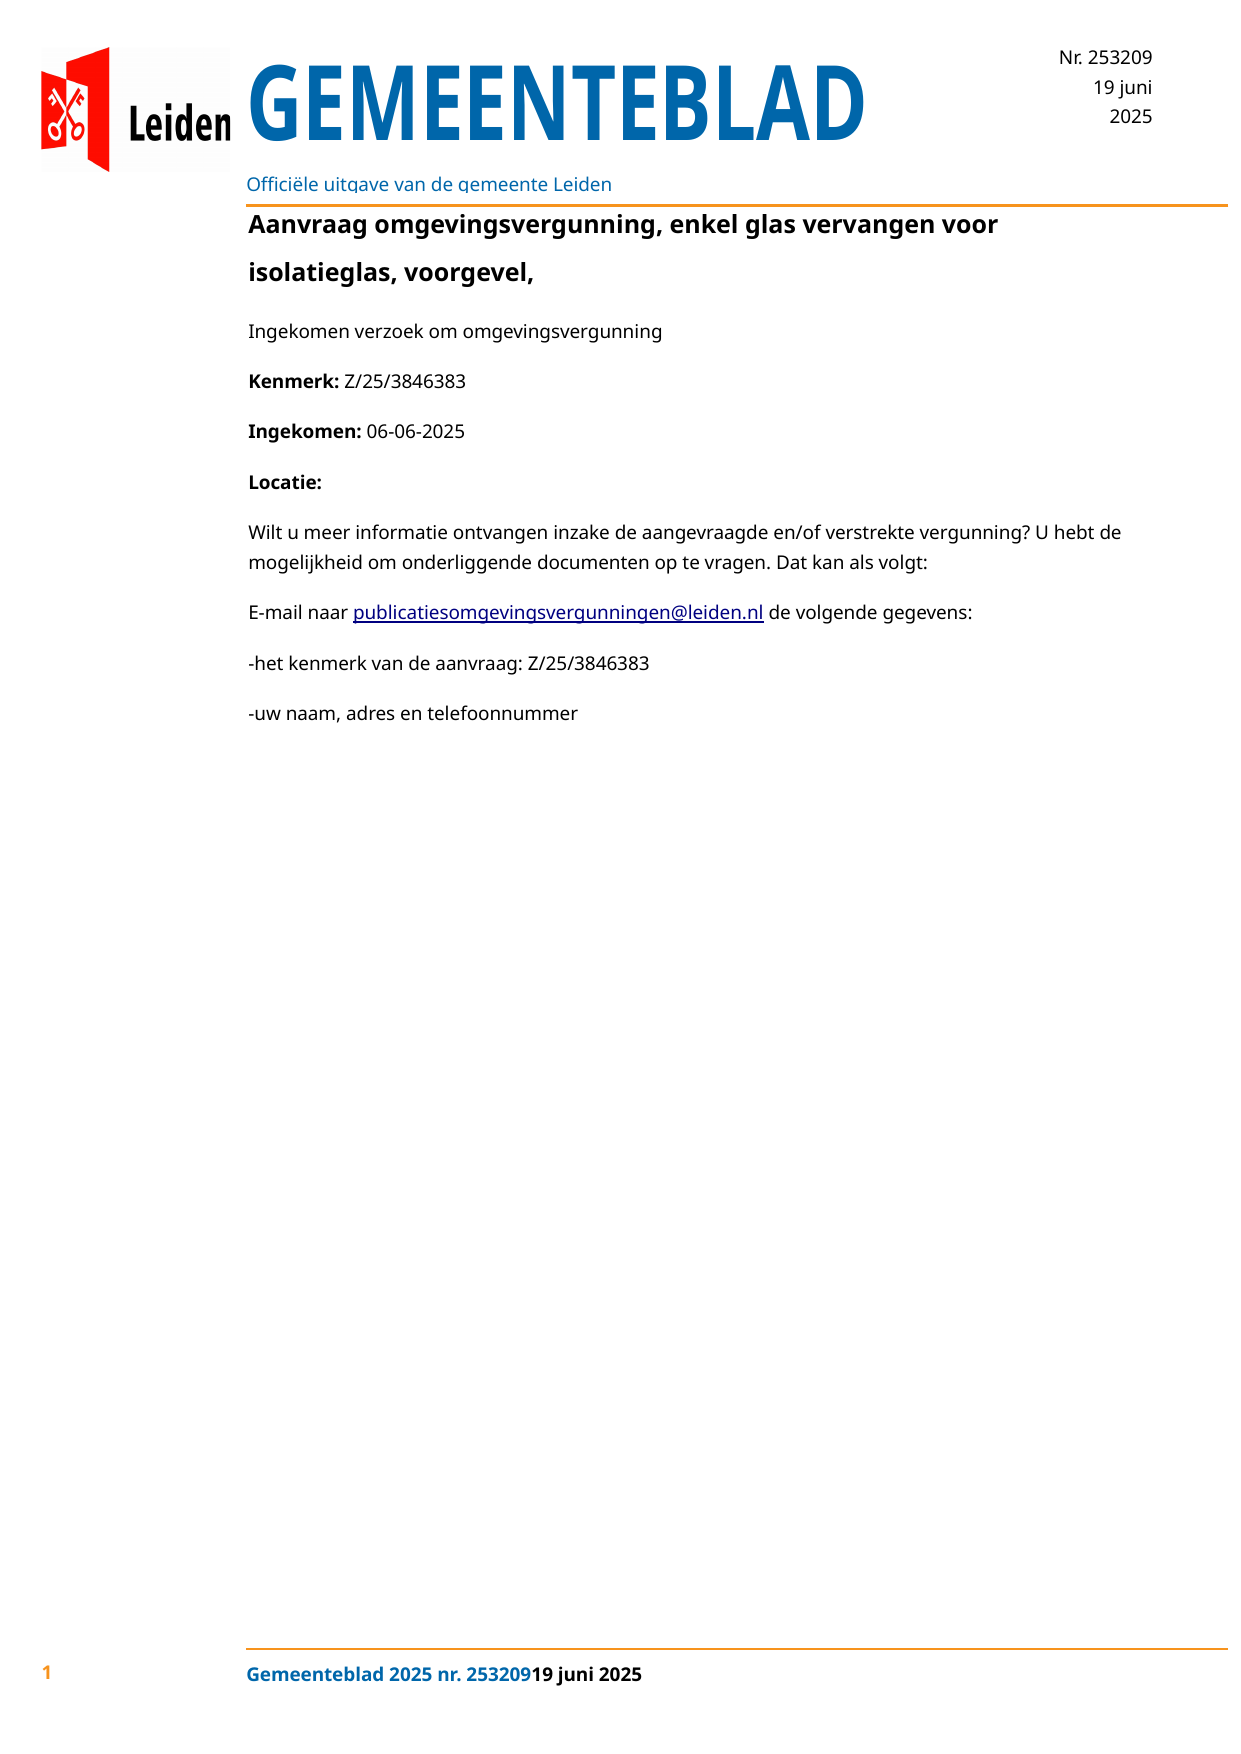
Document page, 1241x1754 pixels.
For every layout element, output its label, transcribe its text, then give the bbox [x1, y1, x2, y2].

text Ingekomen: 06-06-2025 [248, 419, 1152, 444]
text -uw naam, adres en telefoonnummer [248, 700, 1152, 726]
text Ingekomen verzoek om omgevingsvergunning [248, 318, 1152, 344]
text E-mail naar publicatiesomgevingsvergunningen@leiden.nl de volgende gegevens: [248, 599, 1152, 625]
text Locatie: [248, 469, 1152, 495]
picture [41, 47, 231, 172]
text Wilt u meer informatie ontvangen inzake de aangevraagde en/of verstrekte vergunning? U hebt de mogelijkheid om onderliggende documenten op te vragen. Dat kan als volgt: [248, 519, 1152, 575]
text Aanvraag omgevingsvergunning, enkel glas vervangen voor isolatieglas, voorgevel, [248, 207, 1152, 288]
text -het kenmerk van de aanvraag: Z/25/3846383 [248, 650, 1152, 676]
text Kenmerk: Z/25/3846383 [248, 368, 1152, 394]
